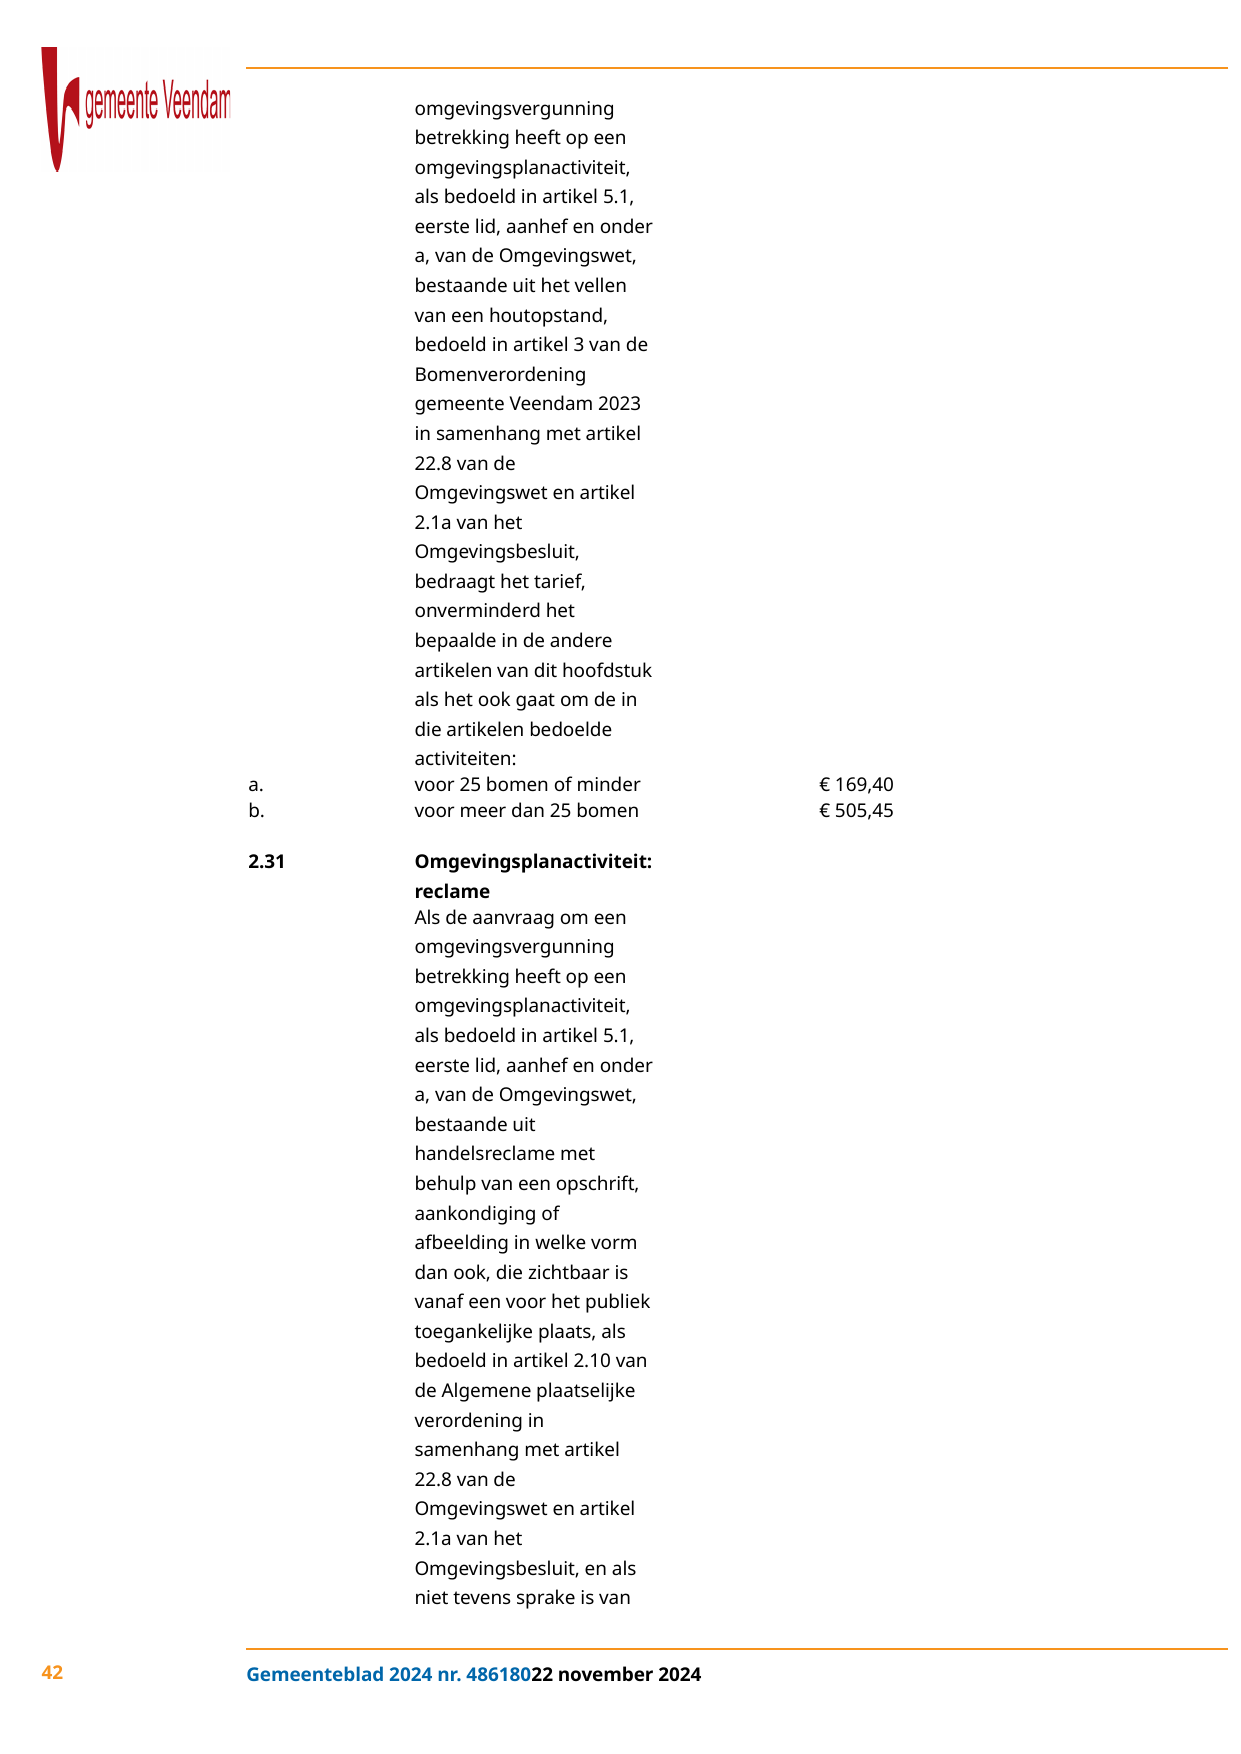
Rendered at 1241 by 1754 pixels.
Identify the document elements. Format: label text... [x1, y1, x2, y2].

table_cell 2.31 [248, 849, 414, 904]
table_cell omgevingsvergunning betrekking heeft op een omgevingsplanactiviteit, als bedoeld in artikel 5.1, eerste lid, aanhef en onder a, van de Omgevingswet, bestaande uit het vellen van een houtopstand, bedoeld in artikel 3 van de Bomenverordening gemeente Veendam 2023 in samenhang met artikel 22.8 van de Omgevingswet en artikel 2.1a van het Omgevingsbesluit, bedraagt het tarief, onverminderd het bepaalde in de andere artikelen van dit hoofdstuk als het ook gaat om de in die artikelen bedoelde activiteiten: [414, 95, 653, 771]
table_cell voor meer dan 25 bomen [414, 797, 819, 823]
table_cell voor 25 bomen of minder [414, 771, 819, 797]
table_cell [414, 823, 653, 848]
table_cell a. [248, 771, 414, 797]
table_cell [248, 823, 414, 848]
table_cell b. [248, 797, 414, 823]
table_cell € 505,45 [819, 797, 985, 823]
table_cell Omgevingsplanactiviteit: reclame [414, 849, 653, 904]
table_cell [653, 95, 1152, 771]
table_cell [653, 849, 1152, 904]
table_cell [248, 95, 414, 771]
table_cell Als de aanvraag om een omgevingsvergunning betrekking heeft op een omgevingsplanactiviteit, als bedoeld in artikel 5.1, eerste lid, aanhef en onder a, van de Omgevingswet, bestaande uit handelsreclame met behulp van een opschrift, aankondiging of afbeelding in welke vorm dan ook, die zichtbaar is vanaf een voor het publiek toegankelijke plaats, als bedoeld in artikel 2.10 van de Algemene plaatselijke verordening in samenhang met artikel 22.8 van de Omgevingswet en artikel 2.1a van het Omgevingsbesluit, en als niet tevens sprake is van [414, 904, 653, 1610]
table_cell € 169,40 [819, 771, 985, 797]
table_cell [653, 904, 1152, 1610]
picture [41, 47, 231, 172]
table_cell [248, 904, 414, 1610]
table_cell [653, 823, 1152, 848]
